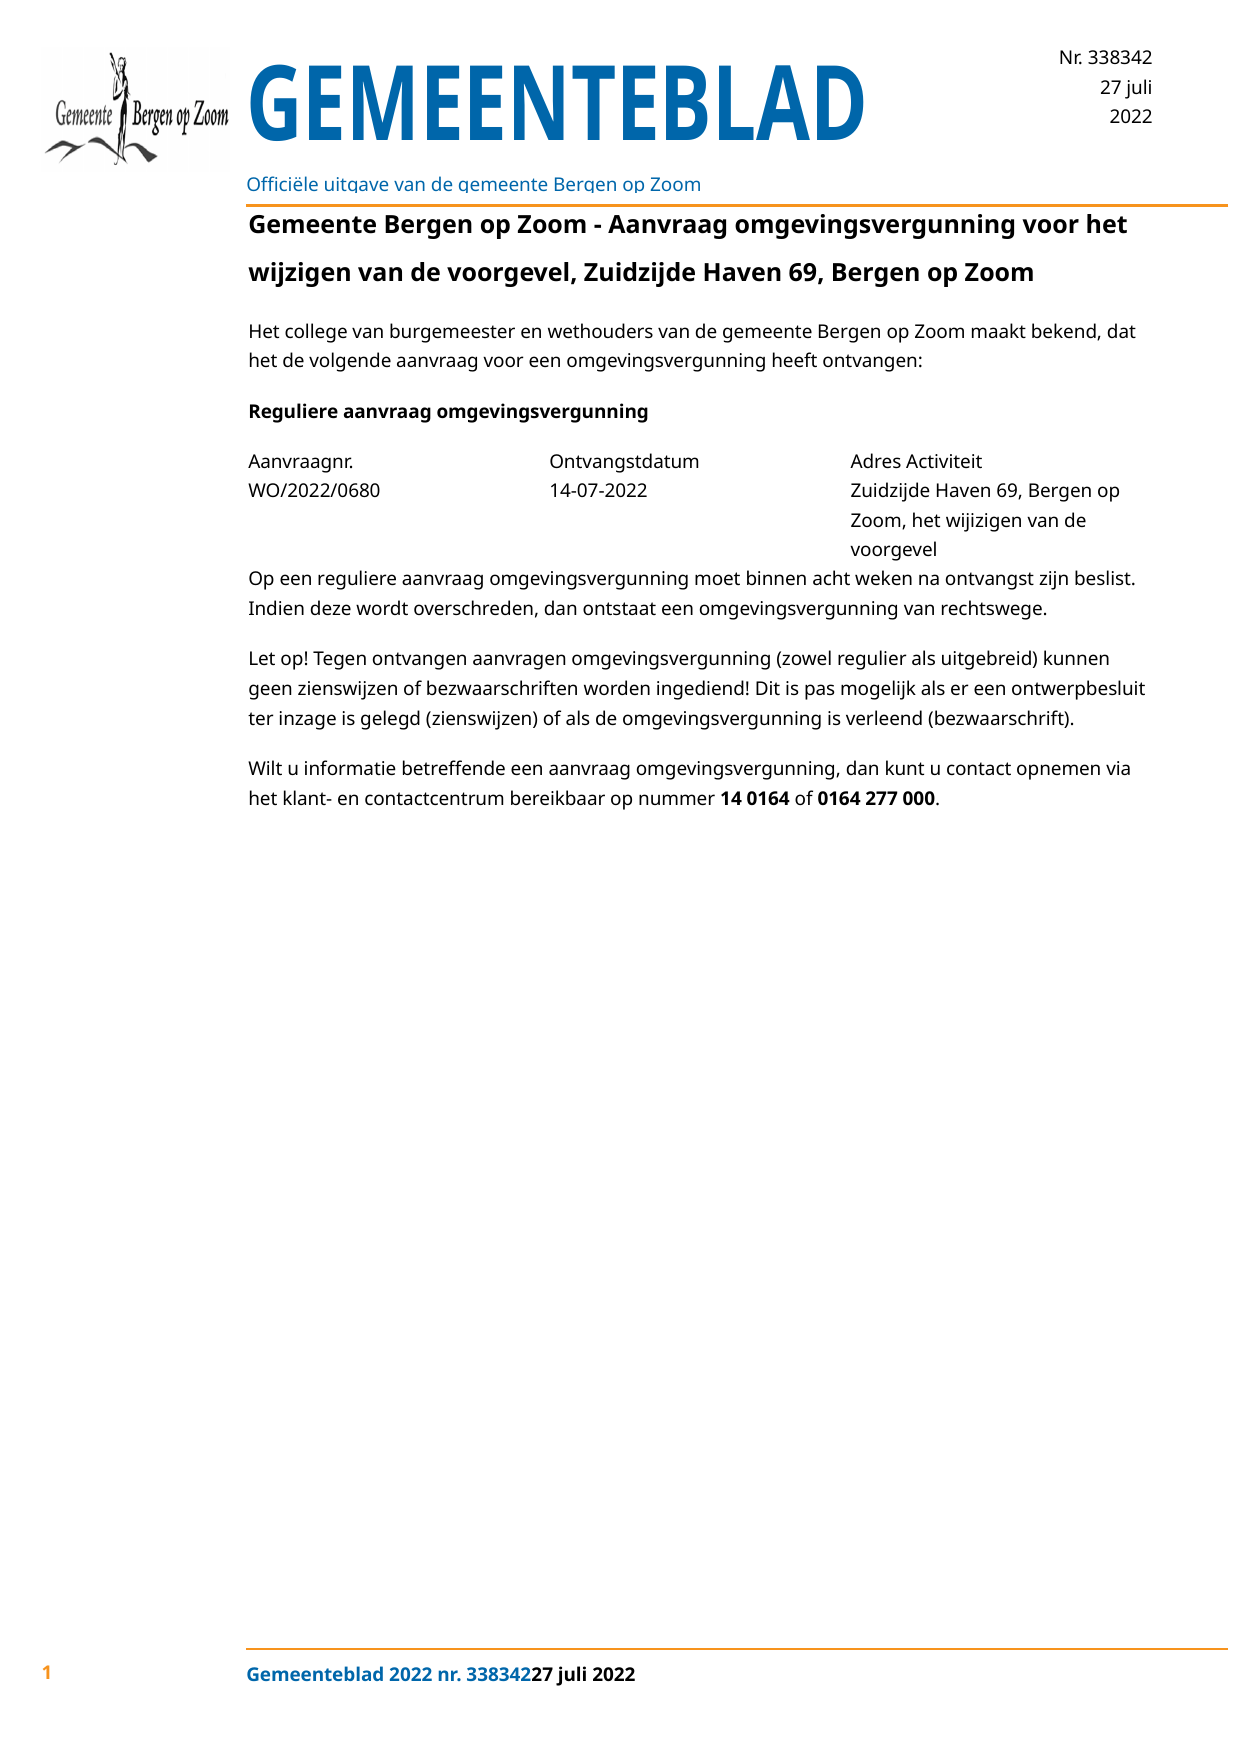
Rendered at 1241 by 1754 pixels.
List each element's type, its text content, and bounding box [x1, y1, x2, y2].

text Reguliere aanvraag omgevingsvergunning [248, 398, 1152, 424]
text Let op! Tegen ontvangen aanvragen omgevingsvergunning (zowel regulier als uitgebreid) kunnen geen zienswijzen of bezwaarschriften worden ingediend! Dit is pas mogelijk als er een ontwerpbesluit ter inzage is gelegd (zienswijzen) of als de omgevingsvergunning is verleend (bezwaarschrift). [248, 646, 1152, 731]
table_header Adres Activiteit [850, 449, 1152, 474]
table_header Zuidzijde Haven 69, Bergen op Zoom, het wijizigen van de voorgevel [850, 478, 1152, 562]
text Op een reguliere aanvraag omgevingsvergunning moet binnen acht weken na ontvangst zijn beslist. Indien deze wordt overschreden, dan ontstaat een omgevingsvergunning van rechtswege. [248, 566, 1152, 621]
text Gemeente Bergen op Zoom - Aanvraag omgevingsvergunning voor het wijzigen van de voorgevel, Zuidzijde Haven 69, Bergen op Zoom [248, 207, 1152, 288]
picture [41, 47, 231, 172]
text Het college van burgemeester en wethouders van de gemeente Bergen op Zoom maakt bekend, dat het de volgende aanvraag voor een omgevingsvergunning heeft ontvangen: [248, 318, 1152, 373]
text Wilt u informatie betreffende een aanvraag omgevingsvergunning, dan kunt u contact opnemen via het klant- en contactcentrum bereikbaar op nummer 14 0164 of 0164 277 000. [248, 755, 1152, 811]
table_header Aanvraagnr. [248, 449, 549, 474]
table_header Ontvangstdatum [549, 449, 850, 474]
table_header WO/2022/0680 [248, 478, 549, 562]
table_header 14-07-2022 [549, 478, 850, 562]
